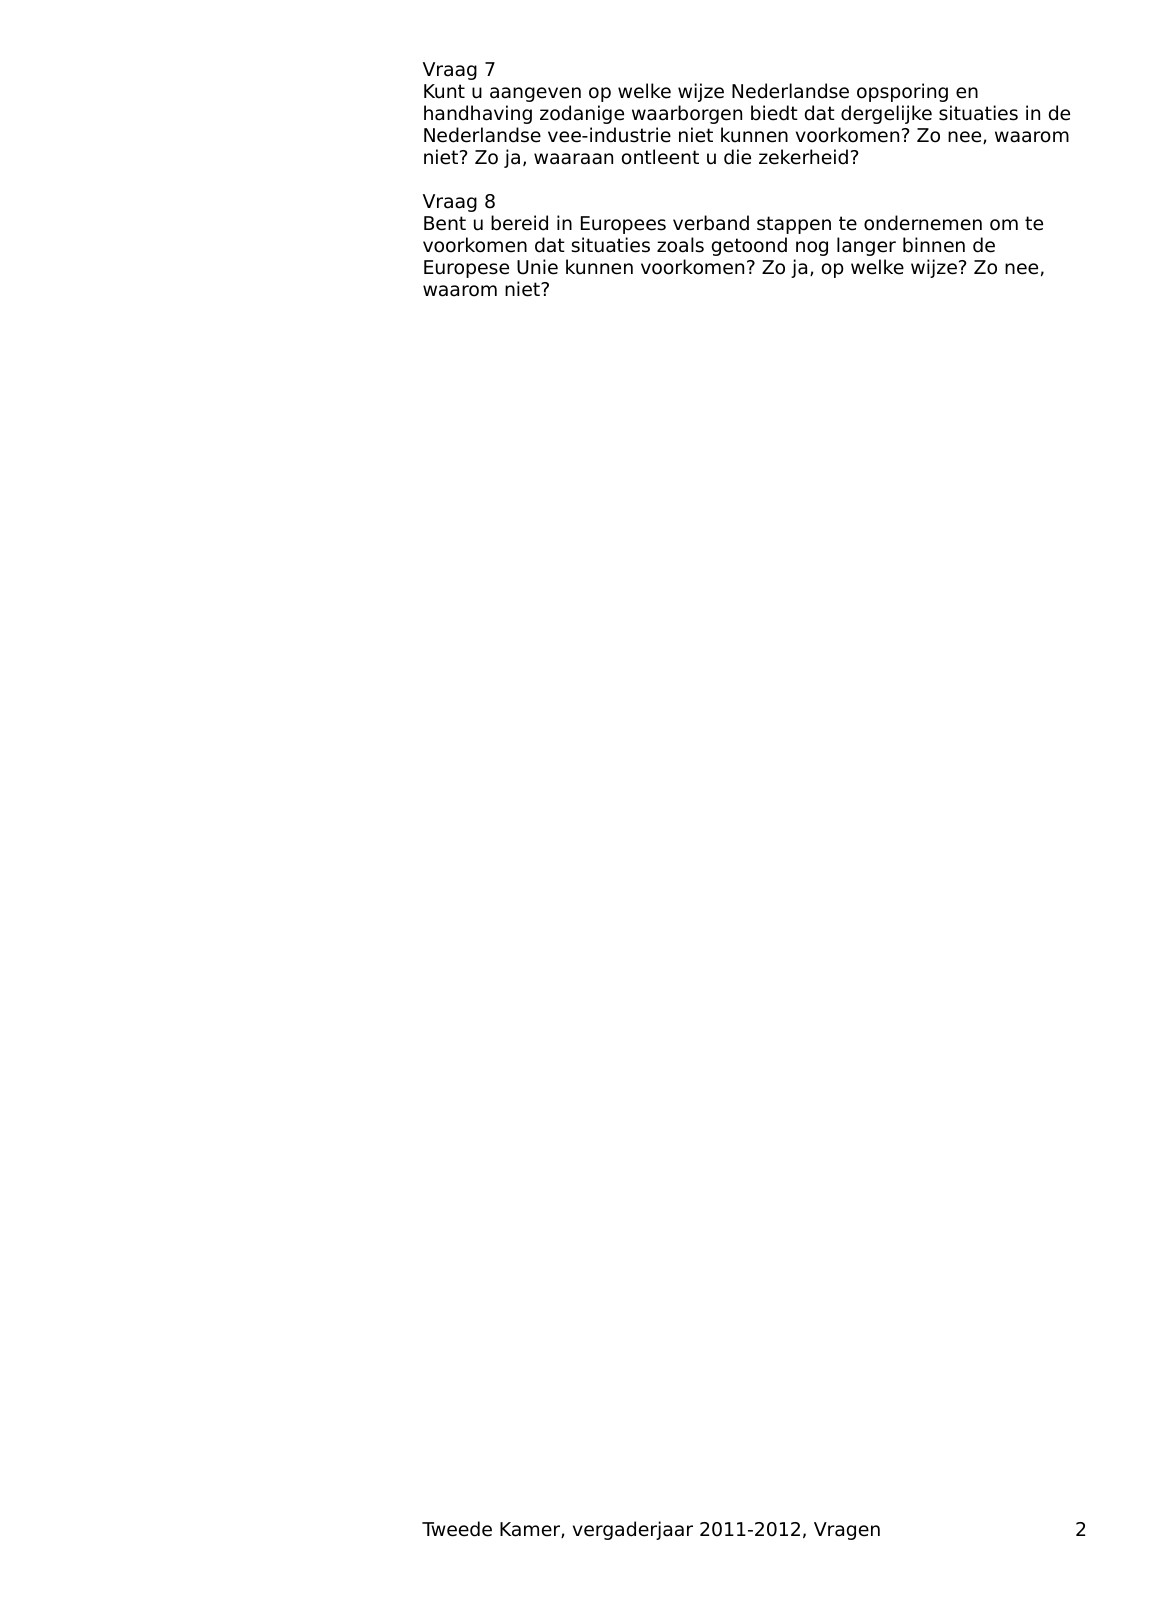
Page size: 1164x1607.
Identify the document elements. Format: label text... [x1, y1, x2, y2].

text Kunt u aangeven op welke wijze Nederlandse opsporing en handhaving zodanige waarborgen biedt dat dergelijke situaties in de Nederlandse vee-industrie niet kunnen voorkomen? Zo nee, waarom niet? Zo ja, waaraan ontleent u die zekerheid? [422, 81, 1087, 169]
text Vraag 8 [422, 191, 1087, 213]
text Vraag 7 [422, 59, 1087, 81]
text Bent u bereid in Europees verband stappen te ondernemen om te voorkomen dat situaties zoals getoond nog langer binnen de Europese Unie kunnen voorkomen? Zo ja, op welke wijze? Zo nee, waarom niet? [422, 213, 1087, 301]
